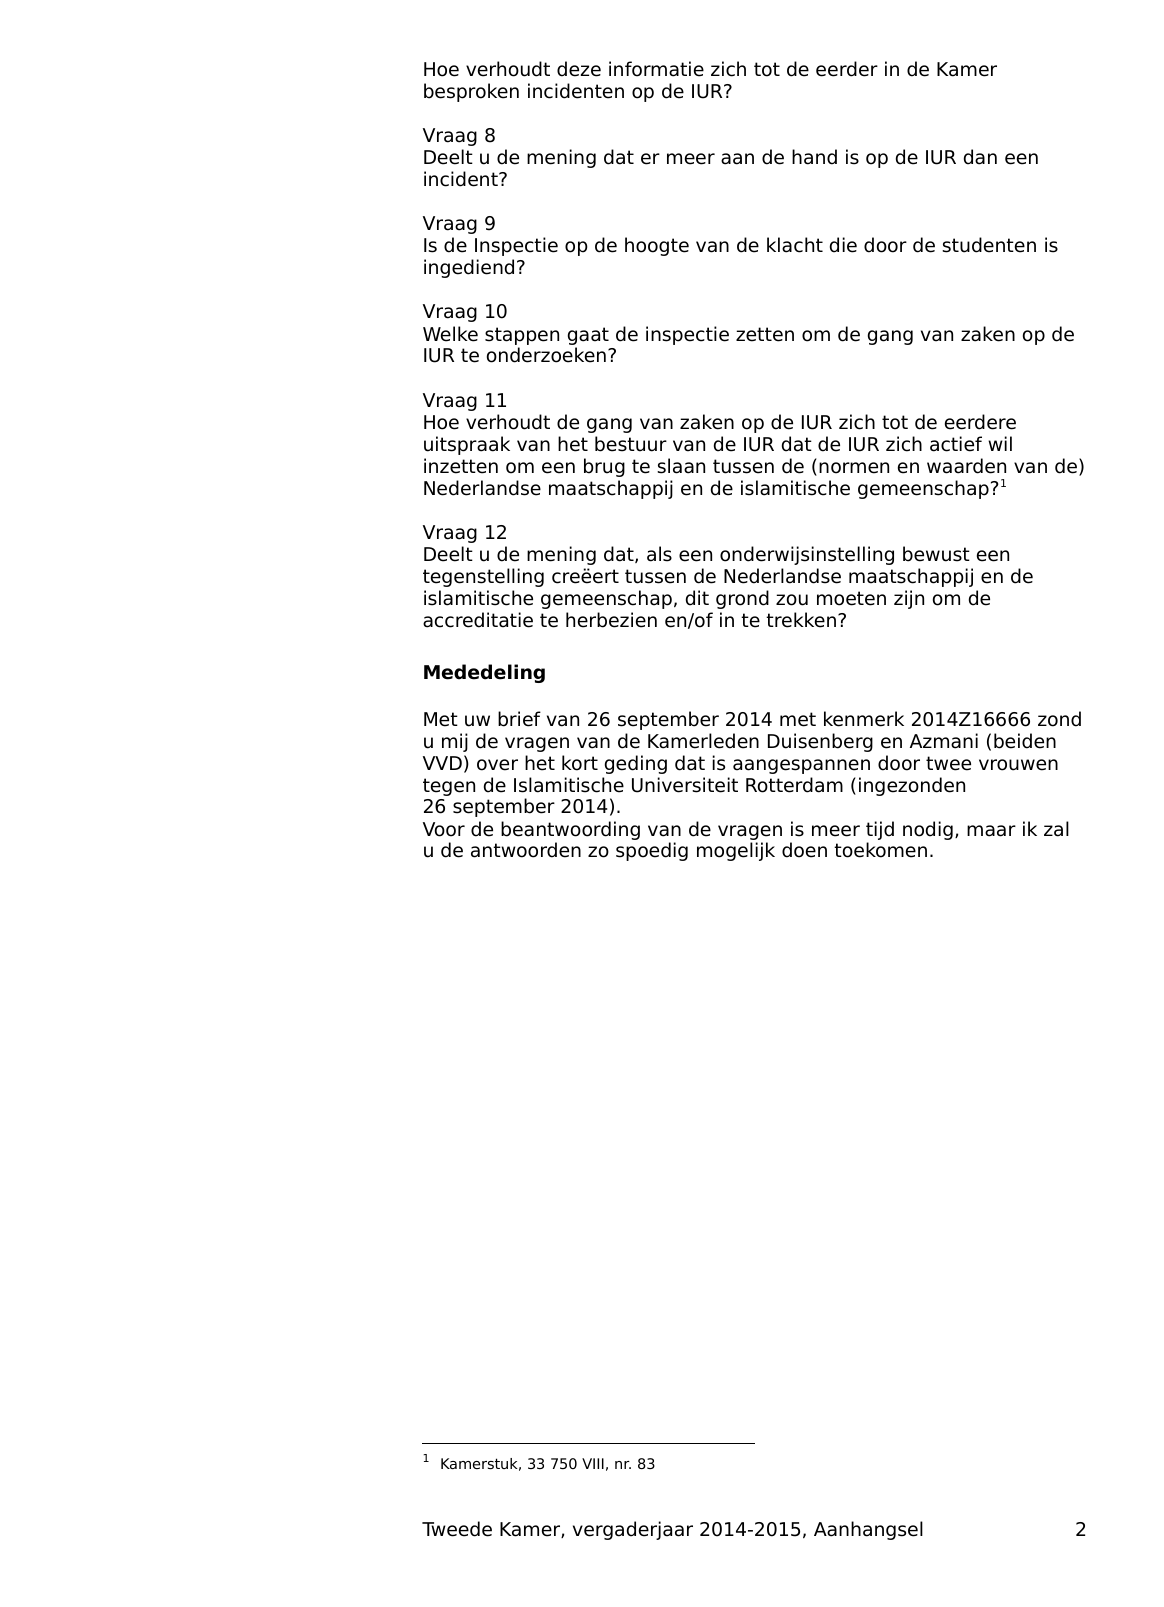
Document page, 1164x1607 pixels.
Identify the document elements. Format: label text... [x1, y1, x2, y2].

text Vraag 11 [422, 389, 1087, 412]
text Is de Inspectie op de hoogte van de klacht die door de studenten is ingediend? [422, 235, 1087, 279]
text Met uw brief van 26 september 2014 met kenmerk 2014Z16666 zond u mij de vragen van de Kamerleden Duisenberg en Azmani (beiden VVD) over het kort geding dat is aangespannen door twee vrouwen tegen de Islamitische Universiteit Rotterdam (ingezonden 26 september 2014). [422, 708, 1087, 818]
subtitle Mededeling [422, 662, 1087, 683]
text Kamerstuk, 33 750 VIII, nr. 83 [422, 1452, 1087, 1474]
text Hoe verhoudt de gang van zaken op de IUR zich tot de eerdere uitspraak van het bestuur van de IUR dat de IUR zich actief wil inzetten om een brug te slaan tussen de (normen en waarden van de) Nederlandse maatschappij en de islamitische gemeenschap? [422, 412, 1087, 499]
text Deelt u de mening dat er meer aan de hand is op de IUR dan een incident? [422, 147, 1087, 191]
text Welke stappen gaat de inspectie zetten om de gang van zaken op de IUR te onderzoeken? [422, 323, 1087, 367]
text Hoe verhoudt deze informatie zich tot de eerder in de Kamer besproken incidenten op de IUR? [422, 59, 1087, 103]
text Deelt u de mening dat, als een onderwijsinstelling bewust een tegenstelling creëert tussen de Nederlandse maatschappij en de islamitische gemeenschap, dit grond zou moeten zijn om de accreditatie te herbezien en/of in te trekken? [422, 544, 1087, 632]
text Vraag 8 [422, 125, 1087, 147]
text Vraag 9 [422, 213, 1087, 235]
text Voor de beantwoording van de vragen is meer tijd nodig, maar ik zal u de antwoorden zo spoedig mogelijk doen toekomen. [422, 818, 1087, 862]
text Vraag 10 [422, 301, 1087, 323]
text Vraag 12 [422, 522, 1087, 544]
